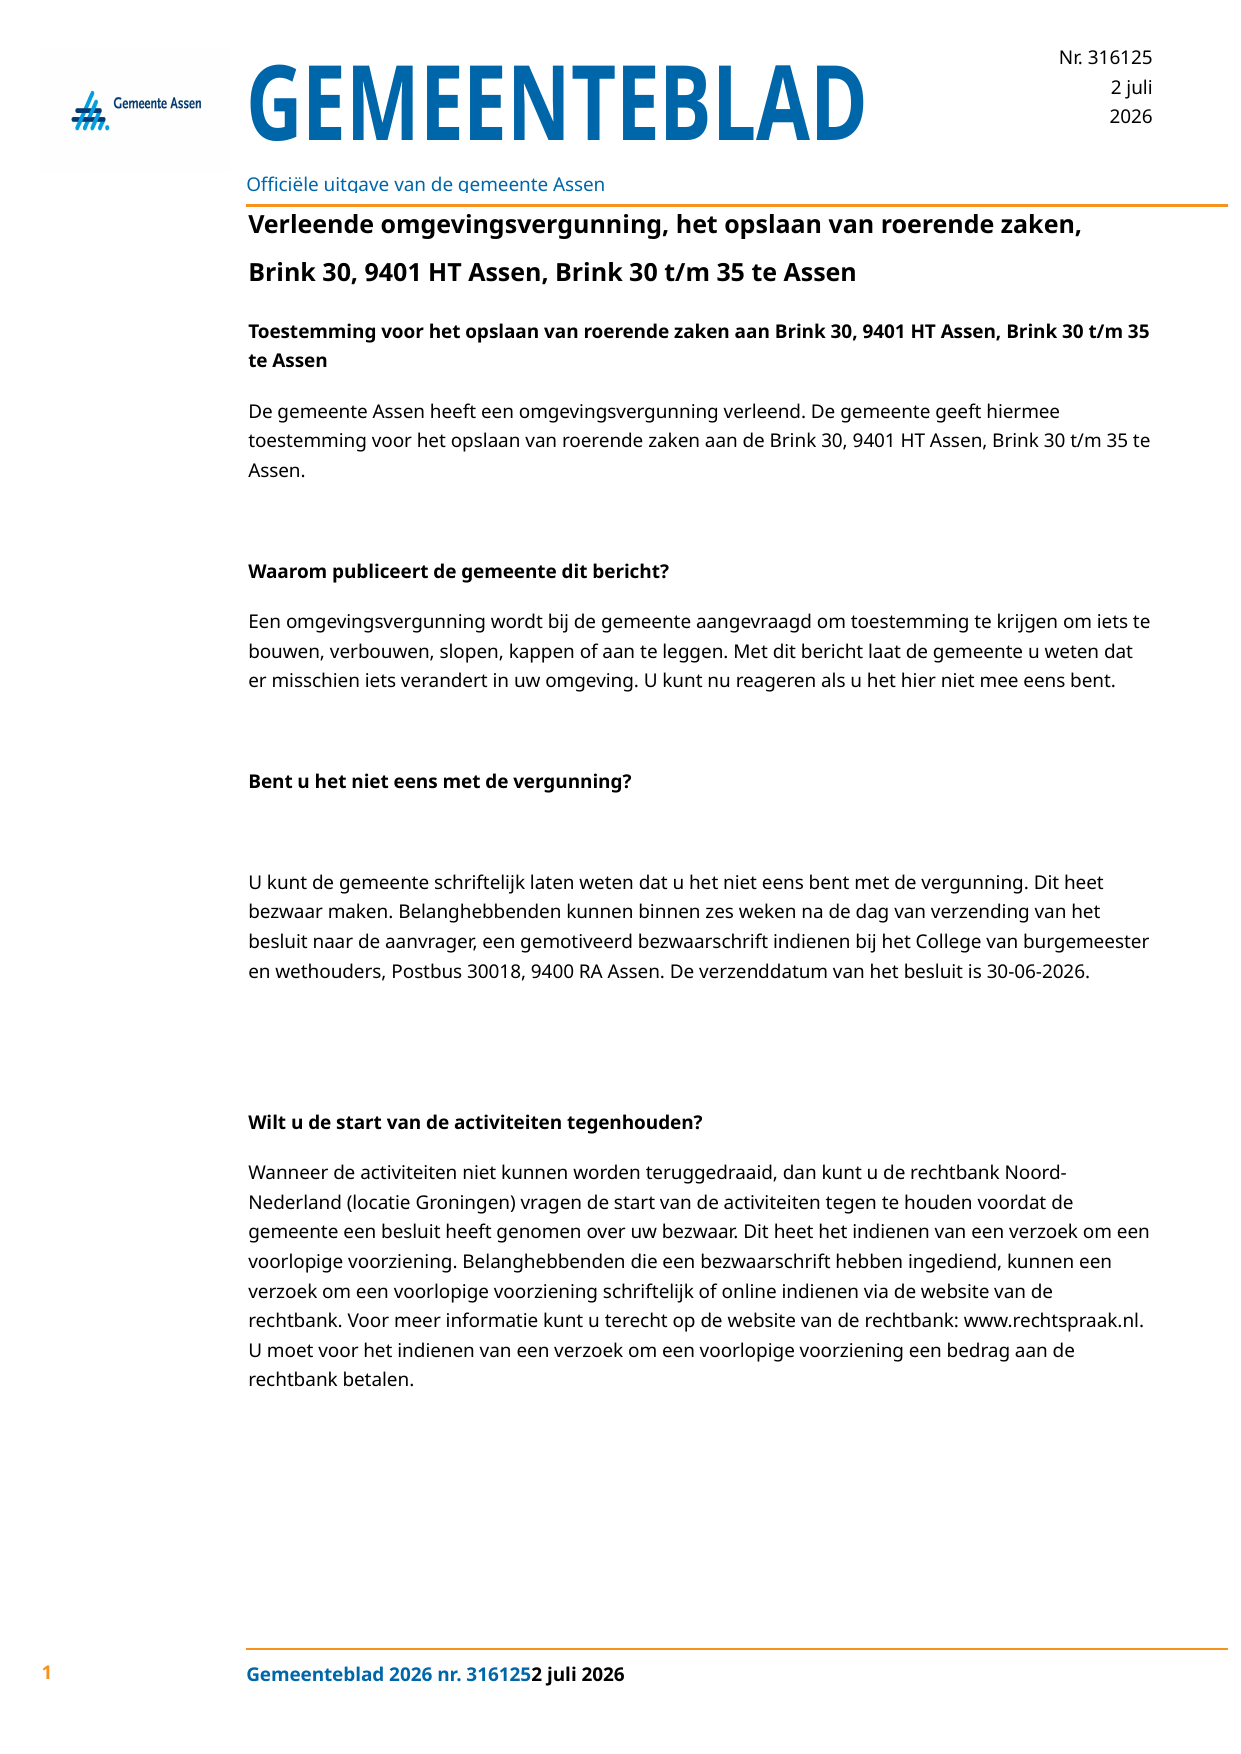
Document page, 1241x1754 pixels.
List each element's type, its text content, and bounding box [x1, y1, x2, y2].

text Waarom publiceert de gemeente dit bericht? [248, 558, 1152, 584]
text Een omgevingsvergunning wordt bij de gemeente aangevraagd om toestemming te krijgen om iets te bouwen, verbouwen, slopen, kappen of aan te leggen. Met dit bericht laat de gemeente u weten dat er misschien iets verandert in uw omgeving. U kunt nu reageren als u het hier niet mee eens bent. [248, 608, 1152, 693]
text De gemeente Assen heeft een omgevingsvergunning verleend. De gemeente geeft hiermee toestemming voor het opslaan van roerende zaken aan de Brink 30, 9401 HT Assen, Brink 30 t/m 35 te Assen. [248, 398, 1152, 483]
picture [41, 47, 231, 172]
text Toestemming voor het opslaan van roerende zaken aan Brink 30, 9401 HT Assen, Brink 30 t/m 35 te Assen [248, 318, 1152, 373]
text Bent u het niet eens met de vergunning? [248, 768, 1152, 794]
text U kunt de gemeente schriftelijk laten weten dat u het niet eens bent met de vergunning. Dit heet bezwaar maken. Belanghebbenden kunnen binnen zes weken na de dag van verzending van het besluit naar de aanvrager, een gemotiveerd bezwaarschrift indienen bij het College van burgemeester en wethouders, Postbus 30018, 9400 RA Assen. De verzenddatum van het besluit is 30-06-2026. [248, 869, 1152, 984]
text Verleende omgevingsvergunning, het opslaan van roerende zaken, Brink 30, 9401 HT Assen, Brink 30 t/m 35 te Assen [248, 207, 1152, 288]
text Wanneer de activiteiten niet kunnen worden teruggedraaid, dan kunt u de rechtbank Noord-Nederland (locatie Groningen) vragen de start van de activiteiten tegen te houden voordat de gemeente een besluit heeft genomen over uw bezwaar. Dit heet het indienen van een verzoek om een voorlopige voorziening. Belanghebbenden die een bezwaarschrift hebben ingediend, kunnen een verzoek om een voorlopige voorziening schriftelijk of online indienen via de website van de rechtbank. Voor meer informatie kunt u terecht op de website van de rechtbank: www.rechtspraak.nl. U moet voor het indienen van een verzoek om een voorlopige voorziening een bedrag aan de rechtbank betalen. [248, 1159, 1152, 1392]
text Wilt u de start van de activiteiten tegenhouden? [248, 1109, 1152, 1135]
